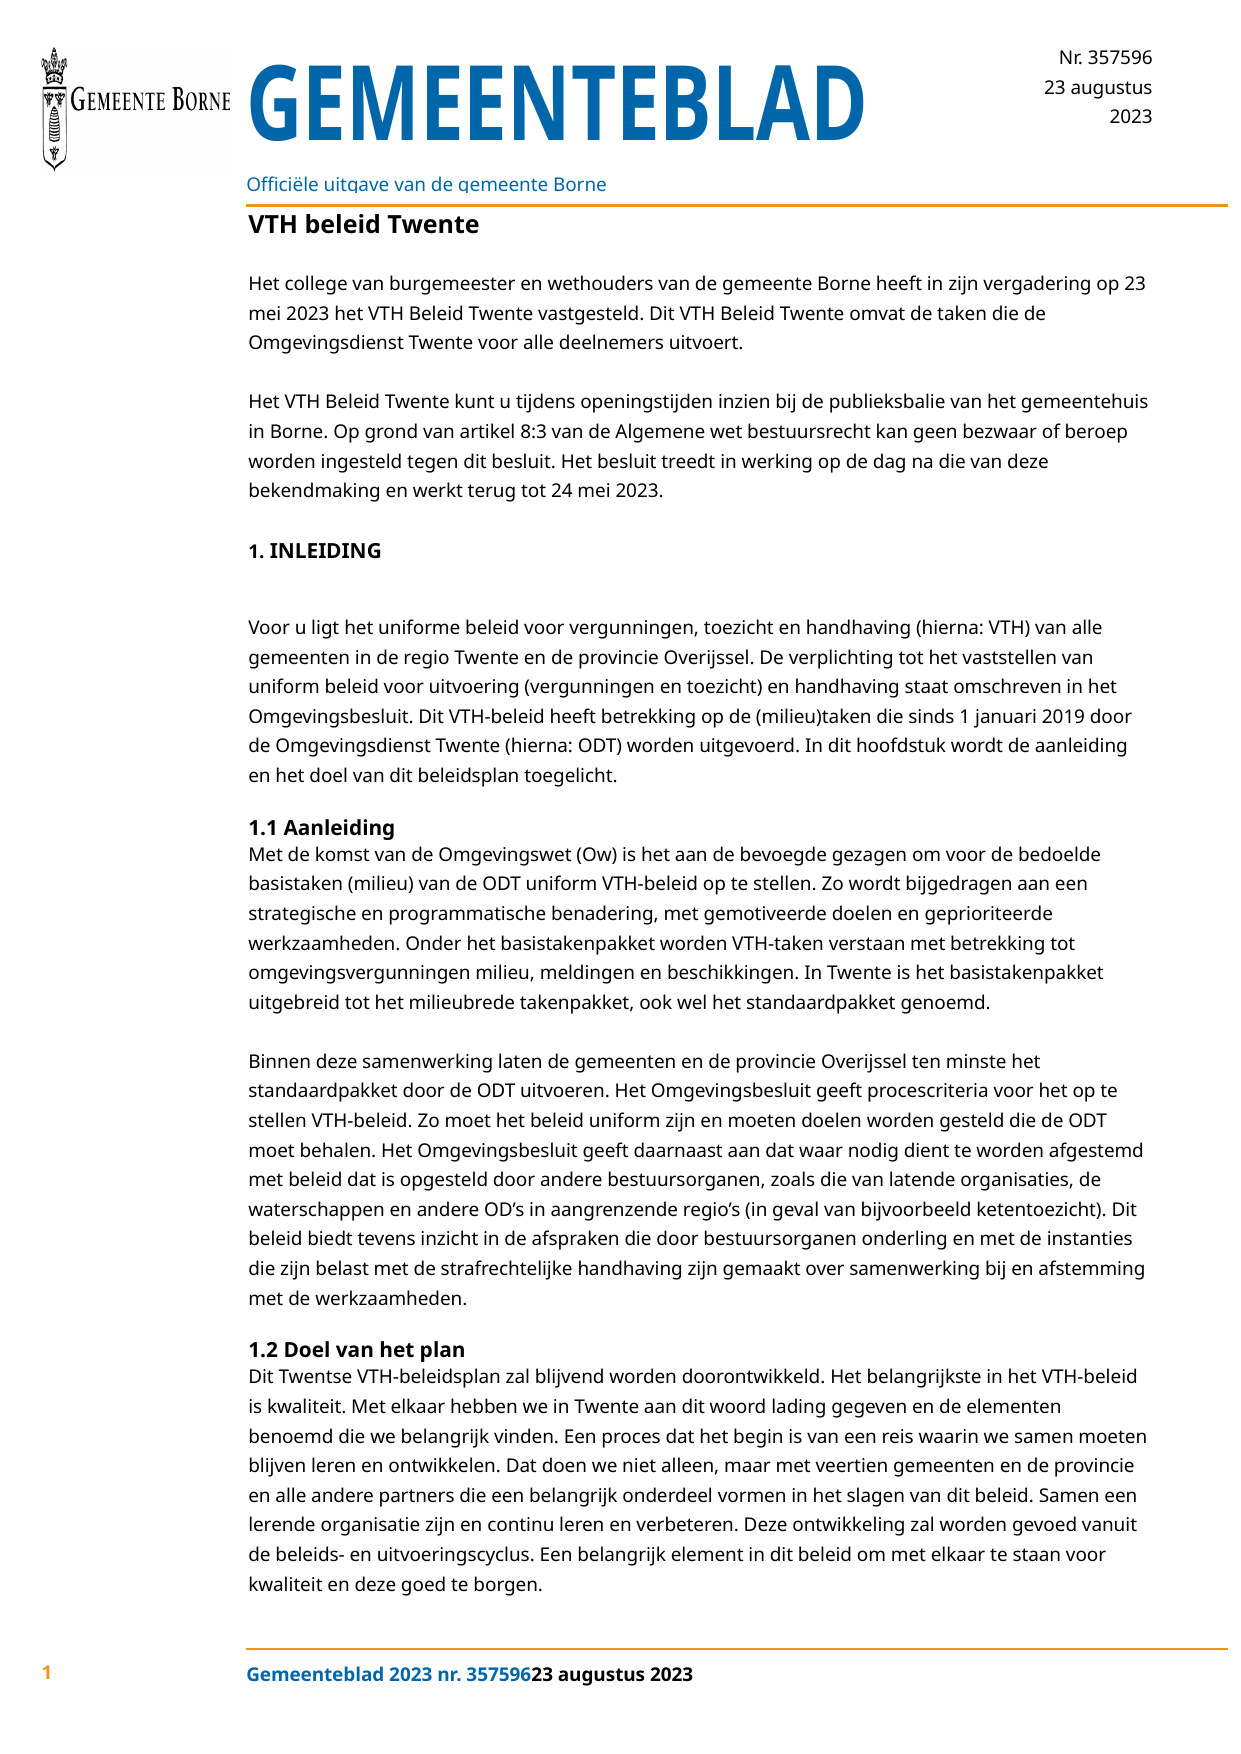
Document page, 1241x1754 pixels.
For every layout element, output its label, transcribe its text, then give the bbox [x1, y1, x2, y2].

text Het VTH Beleid Twente kunt u tijdens openingstijden inzien bij de publieksbalie van het gemeentehuis in Borne. Op grond van artikel 8:3 van de Algemene wet bestuursrecht kan geen bezwaar of beroep worden ingesteld tegen dit besluit. Het besluit treedt in werking op de dag na die van deze bekendmaking en werkt terug tot 24 mei 2023. [248, 389, 1152, 503]
text Dit Twentse VTH-beleidsplan zal blijvend worden doorontwikkeld. Het belangrijkste in het VTH-beleid is kwaliteit. Met elkaar hebben we in Twente aan dit woord lading gegeven en de elementen benoemd die we belangrijk vinden. Een proces dat het begin is van een reis waarin we samen moeten blijven leren en ontwikkelen. Dat doen we niet alleen, maar met veertien gemeenten en de provincie en alle andere partners die een belangrijk onderdeel vormen in het slagen van dit beleid. Samen een lerende organisatie zijn en continu leren en verbeteren. Deze ontwikkeling zal worden gevoed vanuit de beleids- en uitvoeringscyclus. Een belangrijk element in dit beleid om met elkaar te staan voor kwaliteit en deze goed te borgen. [248, 1364, 1152, 1596]
text 1.2 Doel van het plan [248, 1335, 1152, 1364]
text Voor u ligt het uniforme beleid voor vergunningen, toezicht en handhaving (hierna: VTH) van alle gemeenten in de regio Twente en de provincie Overijssel. De verplichting tot het vaststellen van uniform beleid voor uitvoering (vergunningen en toezicht) en handhaving staat omschreven in het Omgevingsbesluit. Dit VTH-beleid heeft betrekking op de (milieu)taken die sinds 1 januari 2019 door de Omgevingsdienst Twente (hierna: ODT) worden uitgevoerd. In dit hoofdstuk wordt de aanleiding en het doel van dit beleidsplan toegelicht. [248, 614, 1152, 788]
text Het college van burgemeester en wethouders van de gemeente Borne heeft in zijn vergadering op 23 mei 2023 het VTH Beleid Twente vastgesteld. Dit VTH Beleid Twente omvat de taken die de Omgevingsdienst Twente voor alle deelnemers uitvoert. [248, 270, 1152, 355]
text VTH beleid Twente [248, 207, 1152, 241]
picture [41, 47, 231, 172]
text Binnen deze samenwerking laten de gemeenten en de provincie Overijssel ten minste het standaardpakket door de ODT uitvoeren. Het Omgevingsbesluit geeft procescriteria voor het op te stellen VTH-beleid. Zo moet het beleid uniform zijn en moeten doelen worden gesteld die de ODT moet behalen. Het Omgevingsbesluit geeft daarnaast aan dat waar nodig dient te worden afgestemd met beleid dat is opgesteld door andere bestuursorganen, zoals die van latende organisaties, de waterschappen en andere OD’s in aangrenzende regio’s (in geval van bijvoorbeeld ketentoezicht). Dit beleid biedt tevens inzicht in de afspraken die door bestuursorganen onderling en met de instanties die zijn belast met de strafrechtelijke handhaving zijn gemaakt over samenwerking bij en afstemming met de werkzaamheden. [248, 1048, 1152, 1311]
text 1. INLEIDING [248, 537, 1152, 565]
text Met de komst van de Omgevingswet (Ow) is het aan de bevoegde gezagen om voor de bedoelde basistaken (milieu) van de ODT uniform VTH-beleid op te stellen. Zo wordt bijgedragen aan een strategische en programmatische benadering, met gemotiveerde doelen en geprioriteerde werkzaamheden. Onder het basistakenpakket worden VTH-taken verstaan met betrekking tot omgevingsvergunningen milieu, meldingen en beschikkingen. In Twente is het basistakenpakket uitgebreid tot het milieubrede takenpakket, ook wel het standaardpakket genoemd. [248, 841, 1152, 1015]
text 1.1 Aanleiding [248, 813, 1152, 841]
